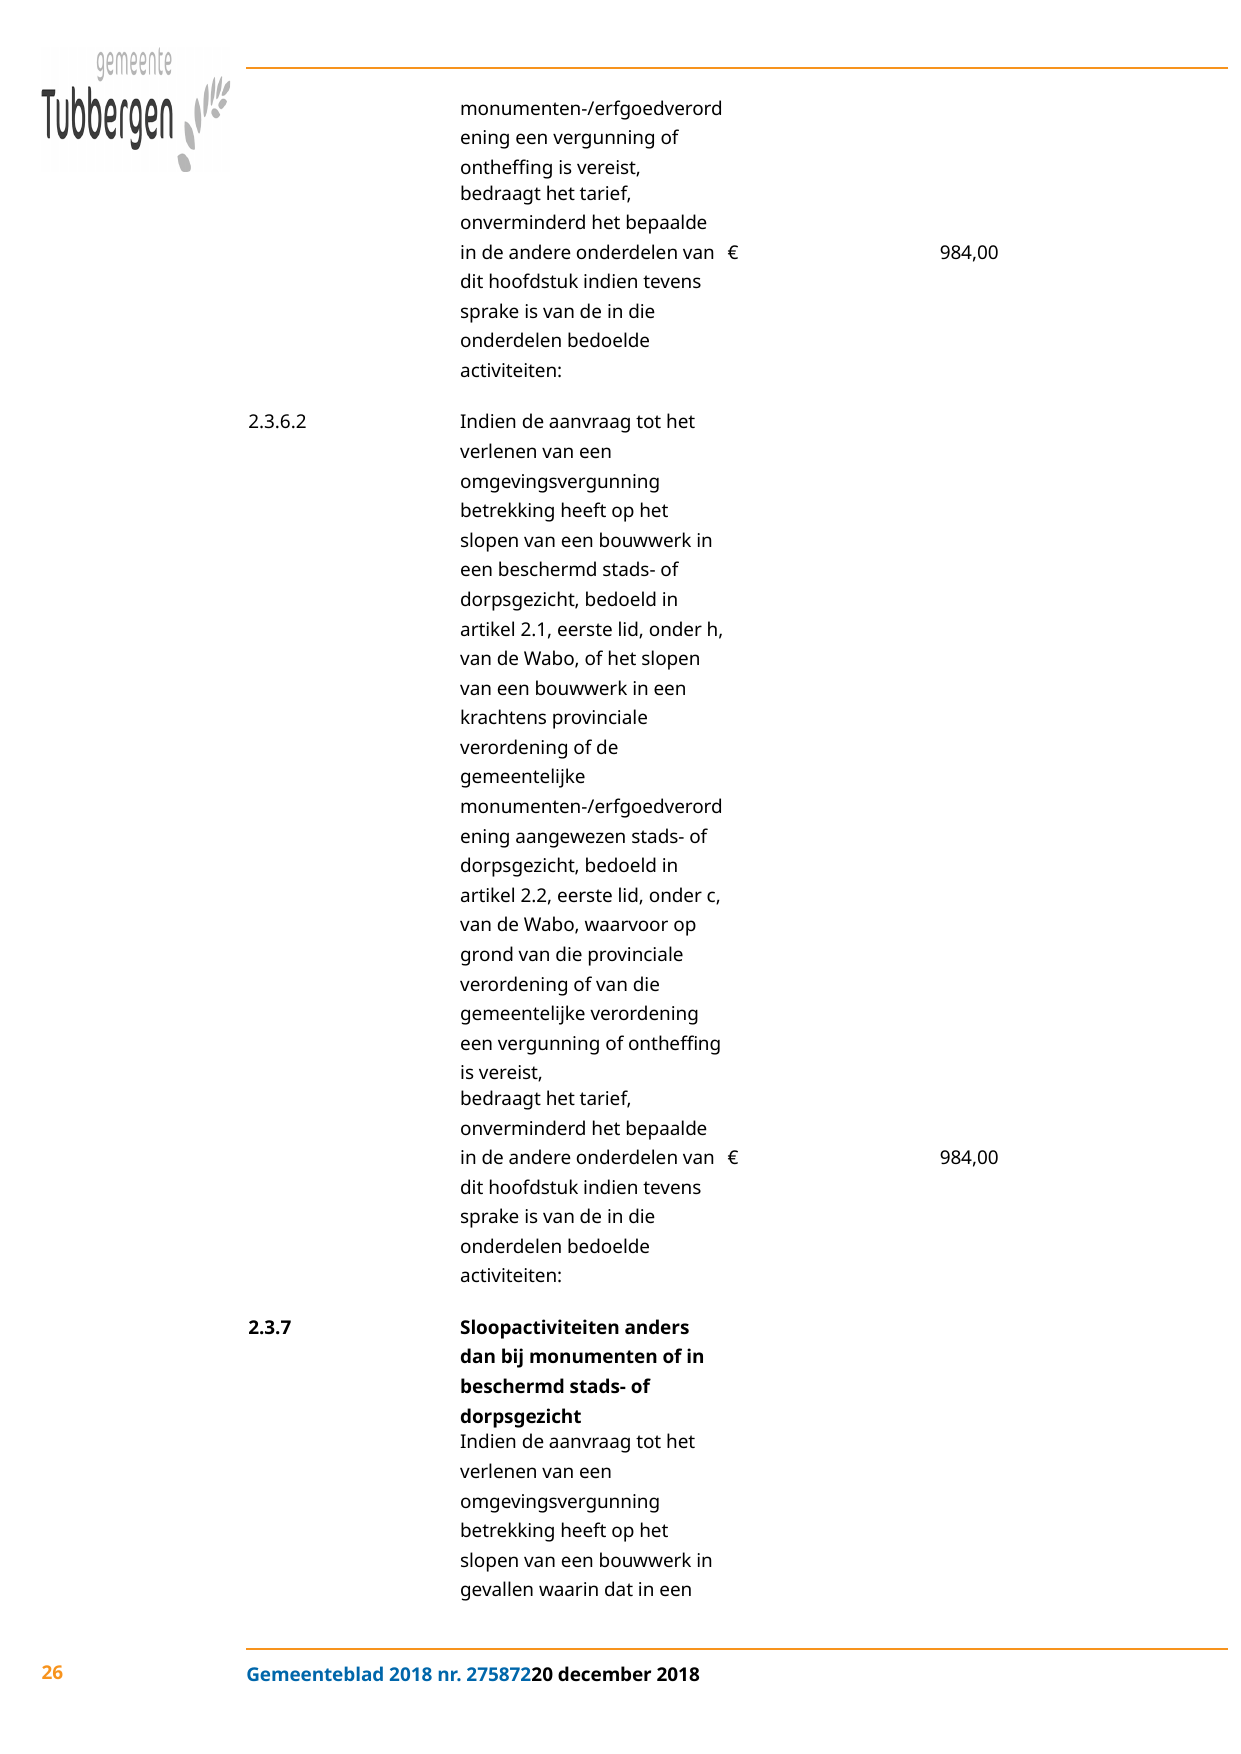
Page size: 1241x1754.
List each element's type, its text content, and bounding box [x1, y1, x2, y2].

table_cell [728, 95, 939, 180]
table_cell € [728, 1085, 939, 1288]
table_cell [248, 95, 460, 180]
table_cell bedraagt het tarief, onverminderd het bepaalde in de andere onderdelen van dit hoofdstuk indien tevens sprake is van de in die onderdelen bedoelde activiteiten: [460, 1085, 727, 1288]
table_cell [248, 1289, 460, 1314]
table_cell monumenten-/erfgoedverordening een vergunning of ontheffing is vereist, [460, 95, 727, 180]
table_cell [460, 1289, 727, 1314]
table_cell Indien de aanvraag tot het verlenen van een omgevingsvergunning betrekking heeft op het slopen van een bouwwerk in gevallen waarin dat in een [460, 1429, 727, 1602]
table_cell [940, 1429, 1152, 1602]
table_cell [248, 383, 460, 409]
table_cell [940, 409, 1152, 1085]
table_cell [728, 1289, 939, 1314]
table_cell [940, 1289, 1152, 1314]
table_cell [728, 1429, 939, 1602]
table_cell [248, 1085, 460, 1288]
table_cell 2.3.6.2 [248, 409, 460, 1085]
table_cell 984,00 [940, 180, 1152, 383]
table_cell Indien de aanvraag tot het verlenen van een omgevingsvergunning betrekking heeft op het slopen van een bouwwerk in een beschermd stads- of dorpsgezicht, bedoeld in artikel 2.1, eerste lid, onder h, van de Wabo, of het slopen van een bouwwerk in een krachtens provinciale verordening of de gemeentelijke monumenten-/erfgoedverordening aangewezen stads- of dorpsgezicht, bedoeld in artikel 2.2, eerste lid, onder c, van de Wabo, waarvoor op grond van die provinciale verordening of van die gemeentelijke verordening een vergunning of ontheffing is vereist, [460, 409, 727, 1085]
table_cell [940, 1314, 1152, 1429]
table_cell 984,00 [940, 1085, 1152, 1288]
table_cell [940, 95, 1152, 180]
table_cell [728, 383, 939, 409]
table_cell [248, 180, 460, 383]
table_cell [728, 1314, 939, 1429]
table_cell 2.3.7 [248, 1314, 460, 1429]
table_cell [460, 383, 727, 409]
table_cell [248, 1429, 460, 1602]
table_cell Sloopactiviteiten anders dan bij monumenten of in beschermd stads- of dorpsgezicht [460, 1314, 727, 1429]
table_cell bedraagt het tarief, onverminderd het bepaalde in de andere onderdelen van dit hoofdstuk indien tevens sprake is van de in die onderdelen bedoelde activiteiten: [460, 180, 727, 383]
table_cell [940, 383, 1152, 409]
table_cell [728, 409, 939, 1085]
table_cell € [728, 180, 939, 383]
picture [41, 47, 231, 172]
